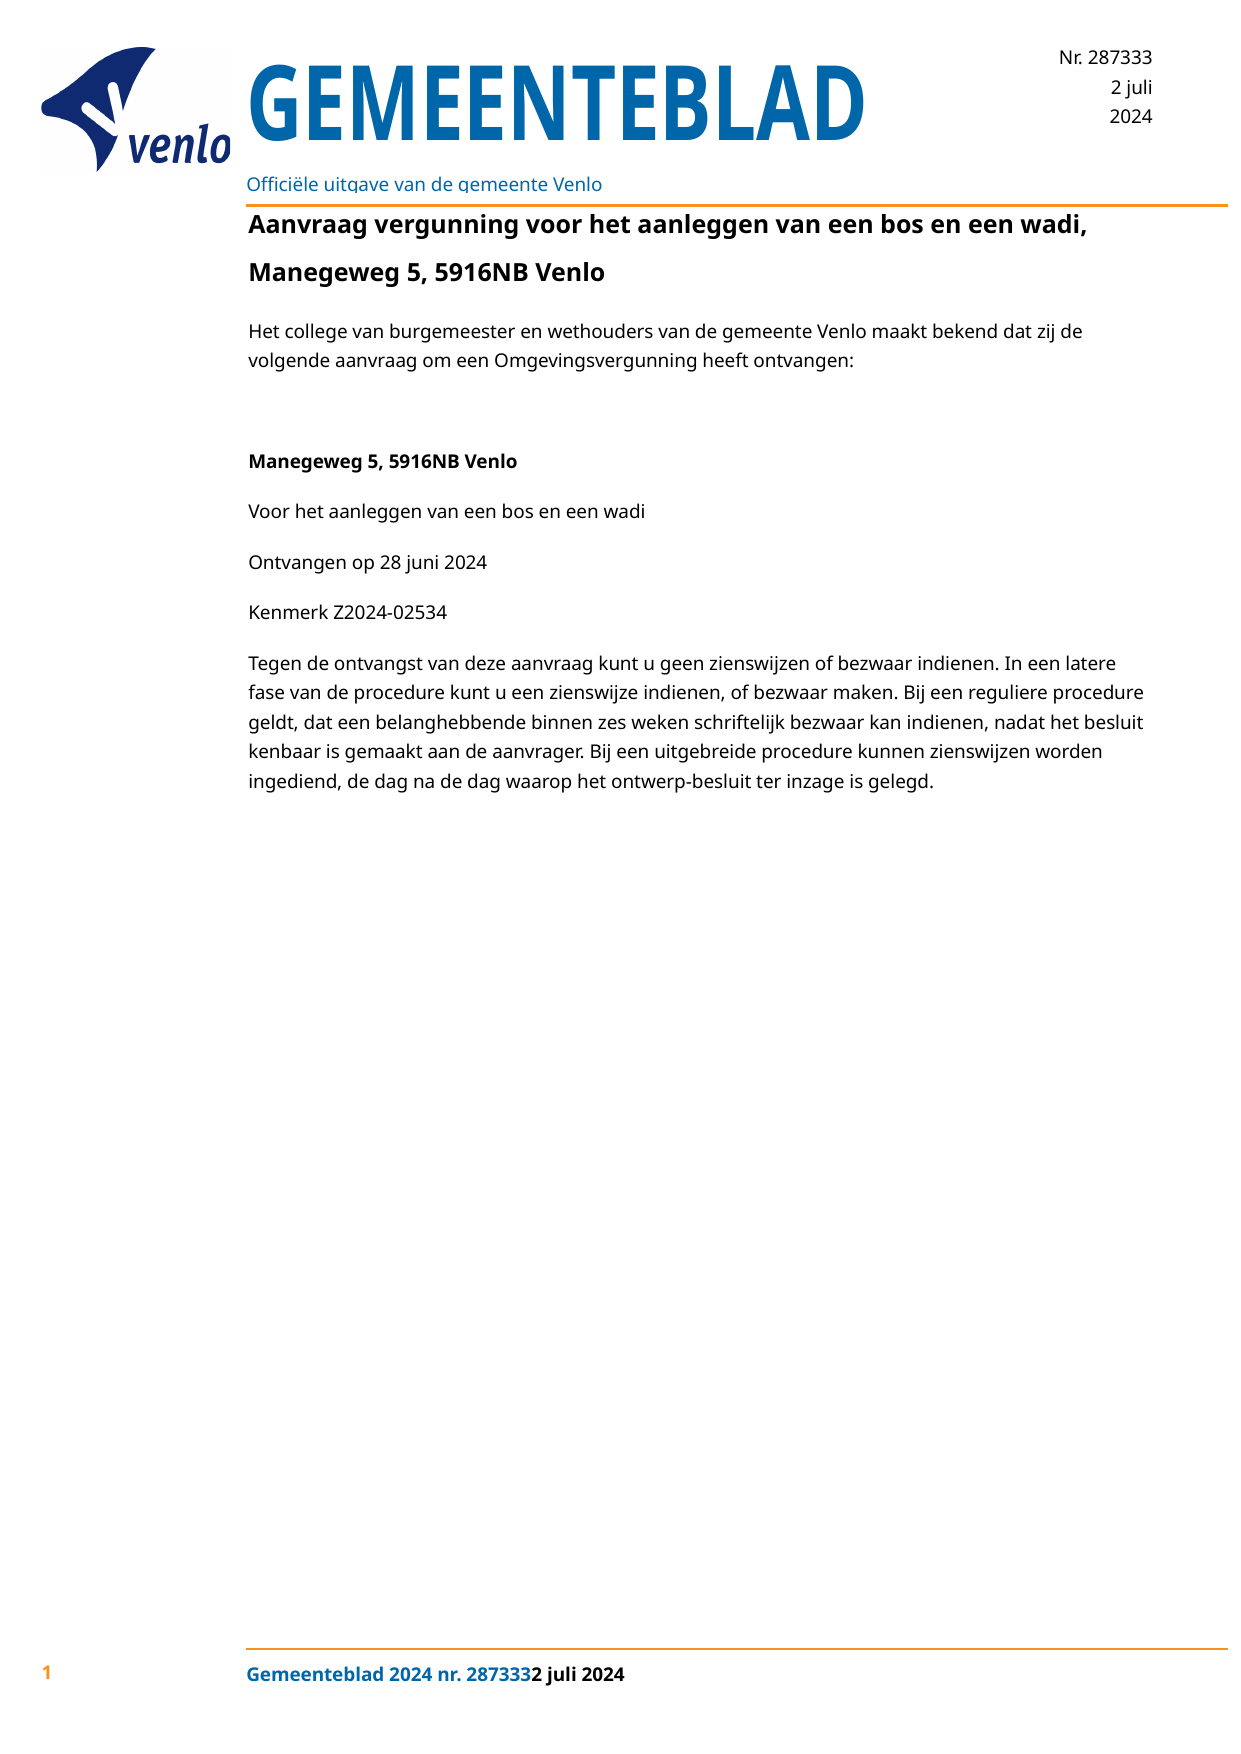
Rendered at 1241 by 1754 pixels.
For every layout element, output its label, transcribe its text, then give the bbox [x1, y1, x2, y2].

text Ontvangen op 28 juni 2024 [248, 549, 1152, 575]
text Kenmerk Z2024-02534 [248, 599, 1152, 625]
picture [41, 47, 231, 172]
text Tegen de ontvangst van deze aanvraag kunt u geen zienswijzen of bezwaar indienen. In een latere fase van de procedure kunt u een zienswijze indienen, of bezwaar maken. Bij een reguliere procedure geldt, dat een belanghebbende binnen zes weken schriftelijk bezwaar kan indienen, nadat het besluit kenbaar is gemaakt aan de aanvrager. Bij een uitgebreide procedure kunnen zienswijzen worden ingediend, de dag na de dag waarop het ontwerp-besluit ter inzage is gelegd. [248, 650, 1152, 794]
text Het college van burgemeester en wethouders van de gemeente Venlo maakt bekend dat zij de volgende aanvraag om een Omgevingsvergunning heeft ontvangen: [248, 318, 1152, 373]
text Voor het aanleggen van een bos en een wadi [248, 499, 1152, 524]
text Manegeweg 5, 5916NB Venlo [248, 448, 1152, 474]
text Aanvraag vergunning voor het aanleggen van een bos en een wadi, Manegeweg 5, 5916NB Venlo [248, 207, 1152, 288]
